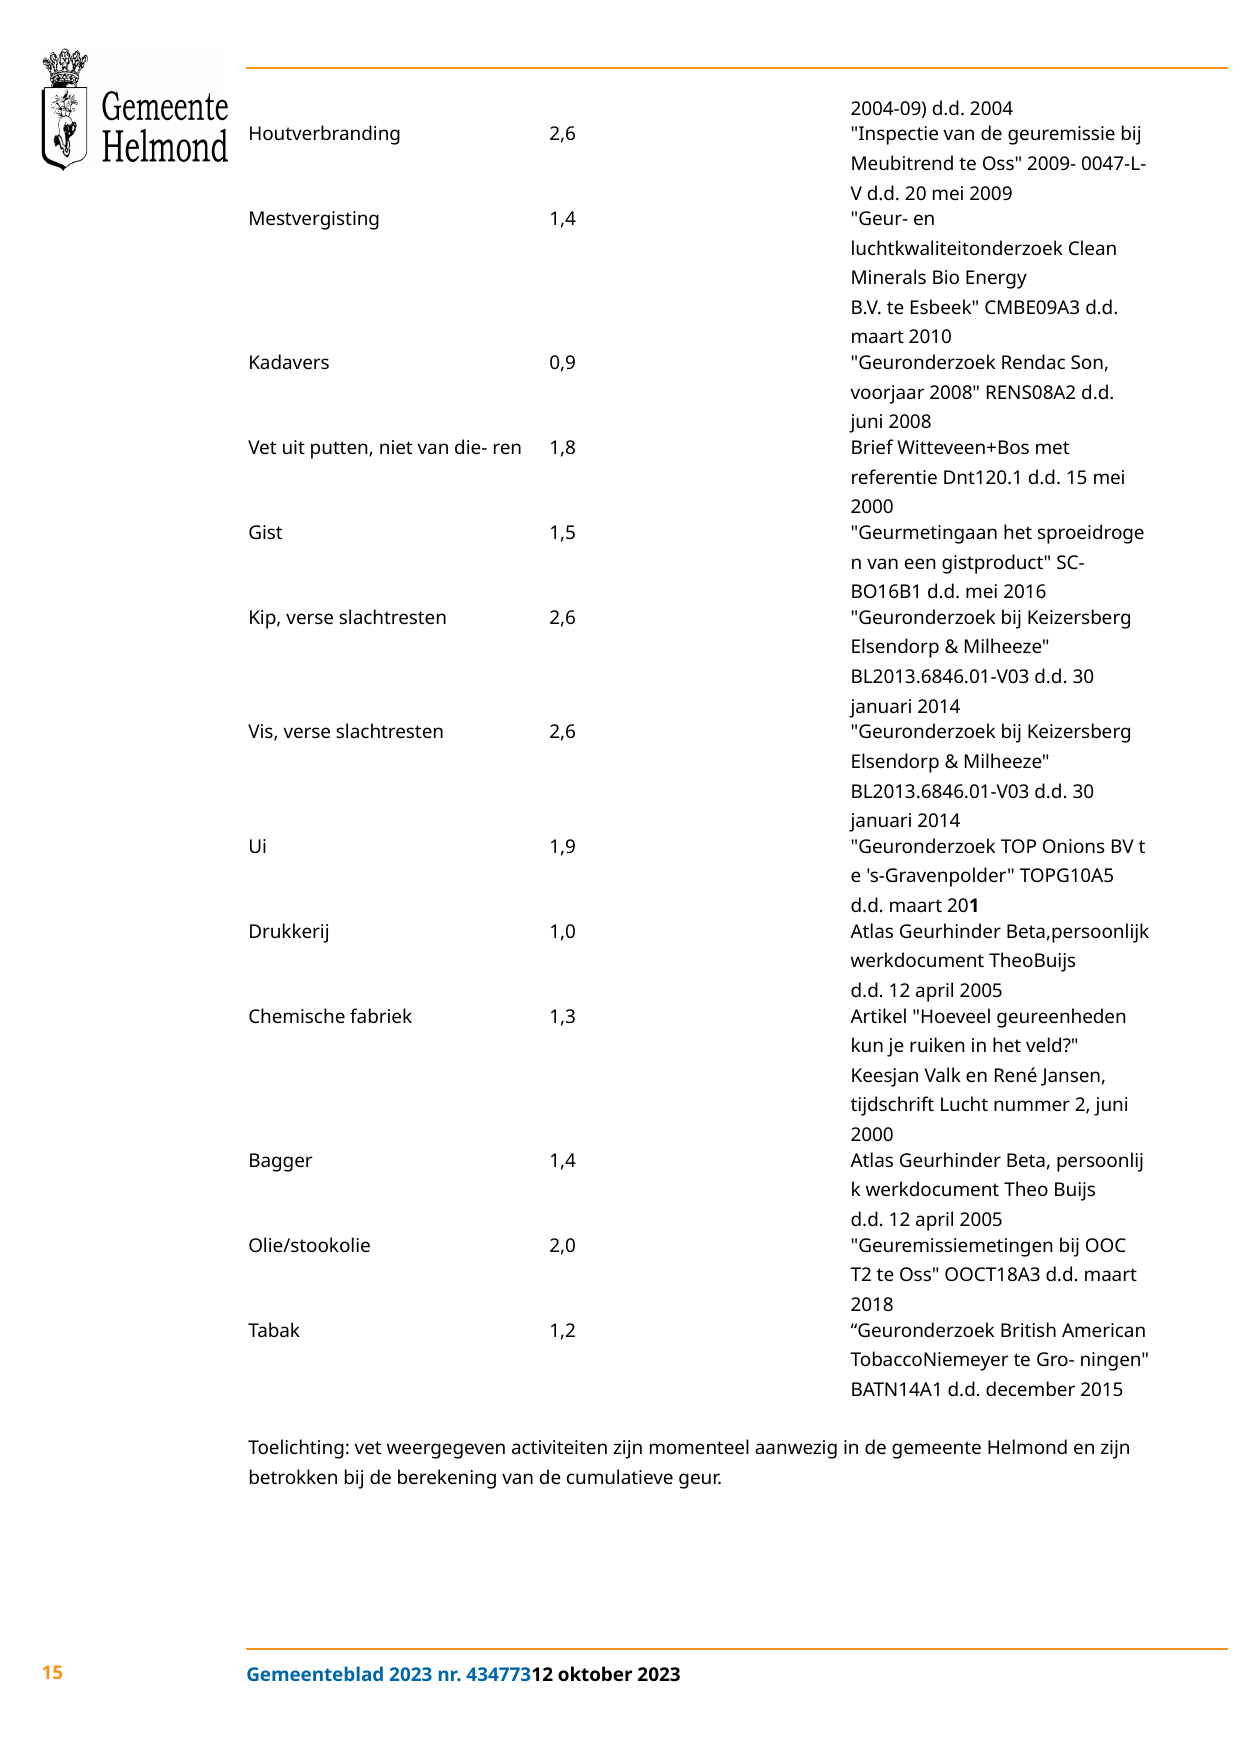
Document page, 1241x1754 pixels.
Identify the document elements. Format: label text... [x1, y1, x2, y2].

table_cell Drukkerij [248, 918, 549, 1003]
table_cell "Geur- en luchtkwaliteitonderzoek Clean Minerals Bio Energy B.V. te Esbeek" CMBE09A3 d.d. maart 2010 [850, 205, 1152, 349]
table_cell 1,4 [549, 205, 850, 349]
table_cell Kip, verse slachtresten [248, 604, 549, 719]
table_cell 1,3 [549, 1003, 850, 1147]
table_cell Vet uit putten, niet van die- ren [248, 434, 549, 519]
table_cell Kadavers [248, 350, 549, 434]
table_cell 2,0 [549, 1232, 850, 1317]
table_cell Tabak [248, 1317, 549, 1402]
table_cell [248, 95, 549, 121]
table_cell 1,2 [549, 1317, 850, 1402]
table_cell Houtverbranding [248, 121, 549, 205]
table_cell Artikel "Hoeveel geureenheden kun je ruiken in het veld?" Keesjan Valk en René Jansen, tijdschrift Lucht nummer 2, juni 2000 [850, 1003, 1152, 1147]
table_cell Ui [248, 833, 549, 918]
table_cell Gist [248, 519, 549, 604]
picture [41, 47, 231, 172]
table_cell 0,9 [549, 350, 850, 434]
table_cell 2,6 [549, 604, 850, 719]
table_cell Chemische fabriek [248, 1003, 549, 1147]
table_cell 1,0 [549, 918, 850, 1003]
table_cell "Geuronderzoek bij Keizersberg Elsendorp & Milheeze" BL2013.6846.01-V03 d.d. 30 januari 2014 [850, 604, 1152, 719]
table_cell Olie/stookolie [248, 1232, 549, 1317]
table_cell Vis, verse slachtresten [248, 719, 549, 833]
table_cell "Geuronderzoek bij Keizersberg Elsendorp & Milheeze" BL2013.6846.01-V03 d.d. 30 januari 2014 [850, 719, 1152, 833]
table_cell Atlas Geurhinder Beta,persoonlijk werkdocument TheoBuijs d.d. 12 april 2005 [850, 918, 1152, 1003]
table_cell Atlas Geurhinder Beta, persoonlijk werkdocument Theo Buijs d.d. 12 april 2005 [850, 1147, 1152, 1232]
table_cell Bagger [248, 1147, 549, 1232]
table_cell 1,4 [549, 1147, 850, 1232]
table_cell "Inspectie van de geuremissie bij Meubitrend te Oss" 2009- 0047-L-V d.d. 20 mei 2009 [850, 121, 1152, 205]
table_cell 2,6 [549, 121, 850, 205]
table_cell 2,6 [549, 719, 850, 833]
table_cell "Geuremissiemetingen bij OOC T2 te Oss" OOCT18A3 d.d. maart 2018 [850, 1232, 1152, 1317]
table_cell 2004-09) d.d. 2004 [850, 95, 1152, 121]
table_cell [549, 95, 850, 121]
text Toelichting: vet weergegeven activiteiten zijn momenteel aanwezig in de gemeente Helmond en zijn betrokken bij de berekening van de cumulatieve geur. [248, 1434, 1152, 1490]
table_cell "Geurmetingaan het sproeidrogen van een gistproduct" SC- BO16B1 d.d. mei 2016 [850, 519, 1152, 604]
table_cell Mestvergisting [248, 205, 549, 349]
table_cell "Geuronderzoek TOP Onions BV te 's-Gravenpolder" TOPG10A5 d.d. maart 201 [850, 833, 1152, 918]
table_cell “Geuronderzoek British American TobaccoNiemeyer te Gro- ningen" BATN14A1 d.d. december 2015 [850, 1317, 1152, 1402]
table_cell Brief Witteveen+Bos met referentie Dnt120.1 d.d. 15 mei 2000 [850, 434, 1152, 519]
table_cell 1,9 [549, 833, 850, 918]
table_cell "Geuronderzoek Rendac Son, voorjaar 2008" RENS08A2 d.d. juni 2008 [850, 350, 1152, 434]
table_cell 1,8 [549, 434, 850, 519]
table_cell 1,5 [549, 519, 850, 604]
